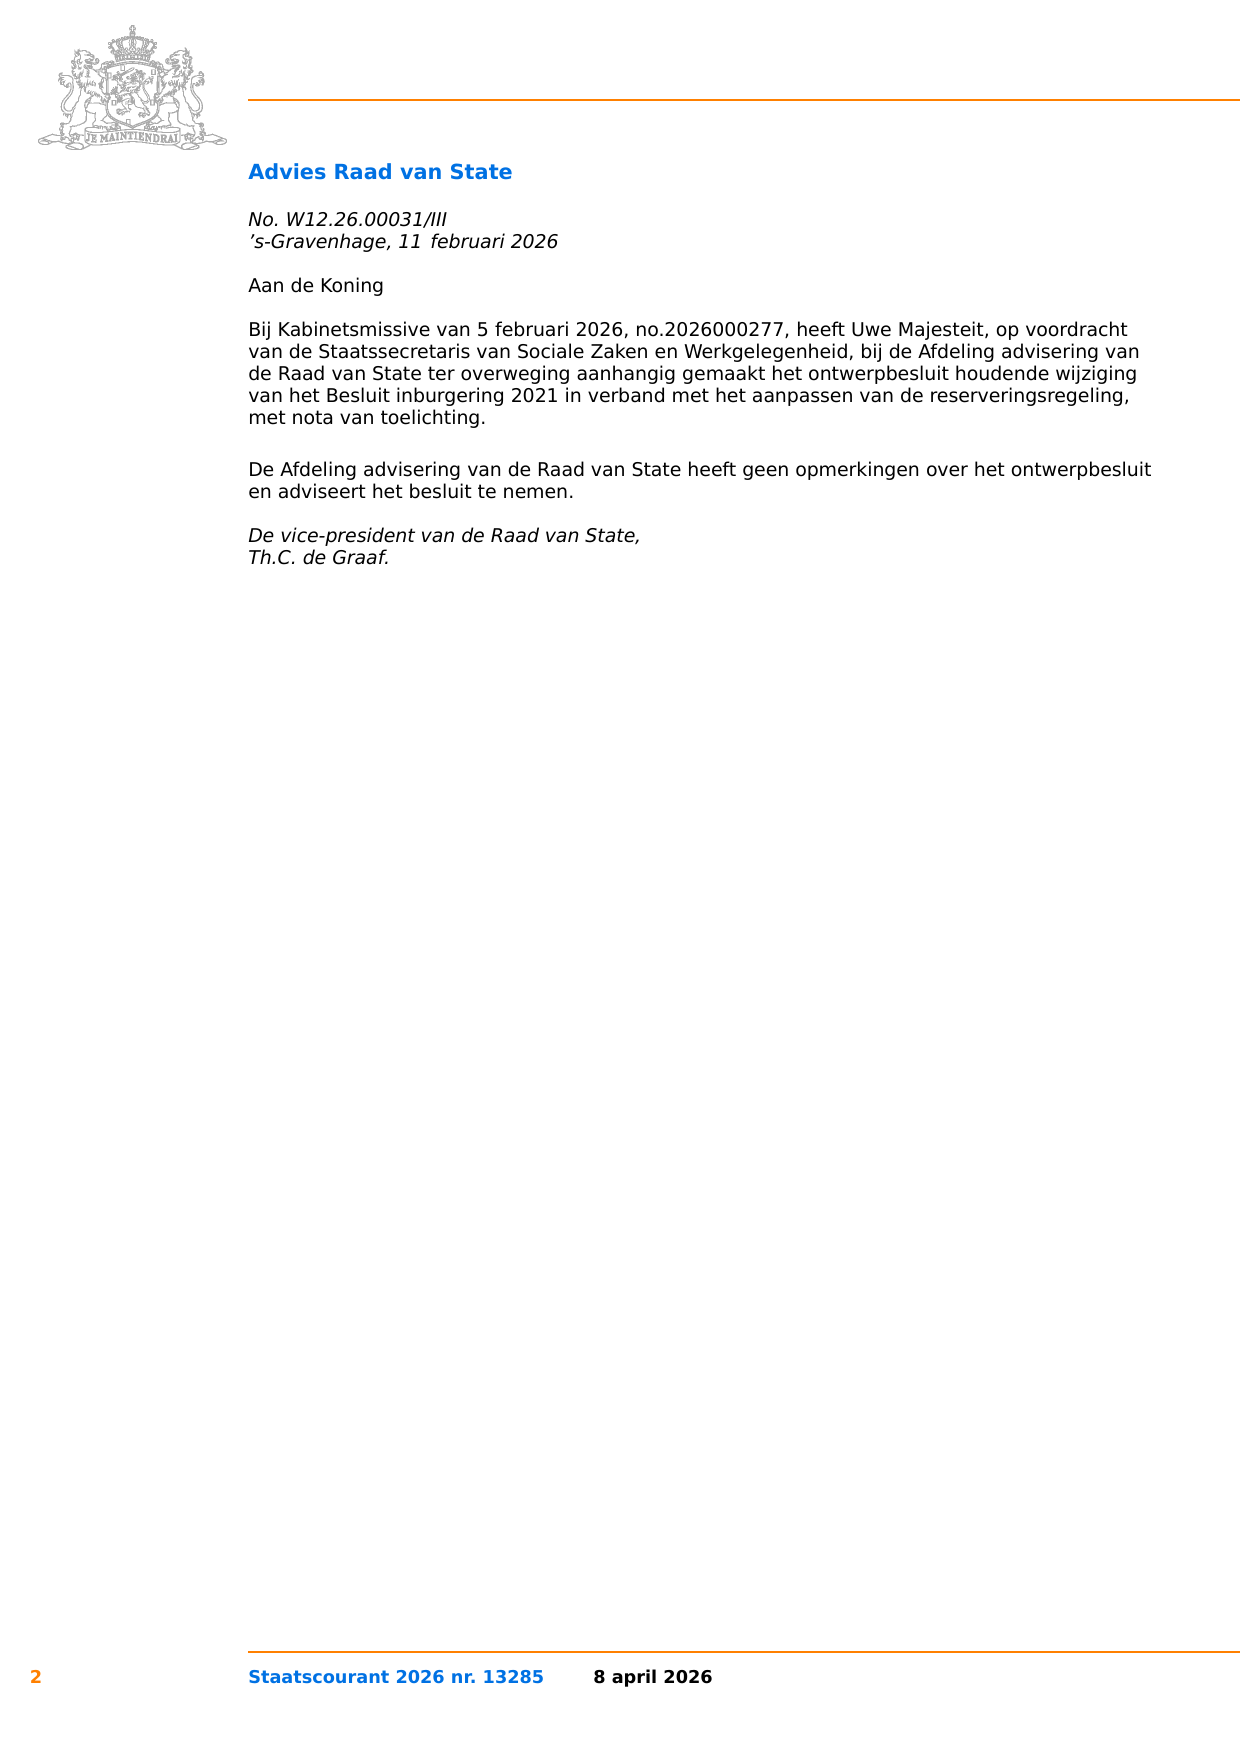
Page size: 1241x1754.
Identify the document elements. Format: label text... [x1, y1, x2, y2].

subtitle Advies Raad van State [248, 160, 1163, 184]
text Aan de Koning [248, 275, 1163, 297]
text De vice-president van de Raad van State, Th.C. de Graaf. [248, 524, 1163, 568]
text De Afdeling advisering van de Raad van State heeft geen opmerkingen over het ontwerpbesluit en adviseert het besluit te nemen. [248, 459, 1163, 503]
text Bij Kabinetsmissive van 5 februari 2026, no.2026000277, heeft Uwe Majesteit, op voordracht van de Staatssecretaris van Sociale Zaken en Werkgelegenheid, bij de Afdeling advisering van de Raad van State ter overweging aanhangig gemaakt het ontwerpbesluit houdende wijziging van het Besluit inburgering 2021 in verband met het aanpassen van de reserveringsregeling, met nota van toelichting. [248, 319, 1163, 429]
text ’s-Gravenhage, 11 februari 2026 [248, 231, 1163, 253]
picture [38, 25, 227, 150]
text No. W12.26.00031/III [248, 209, 1163, 231]
